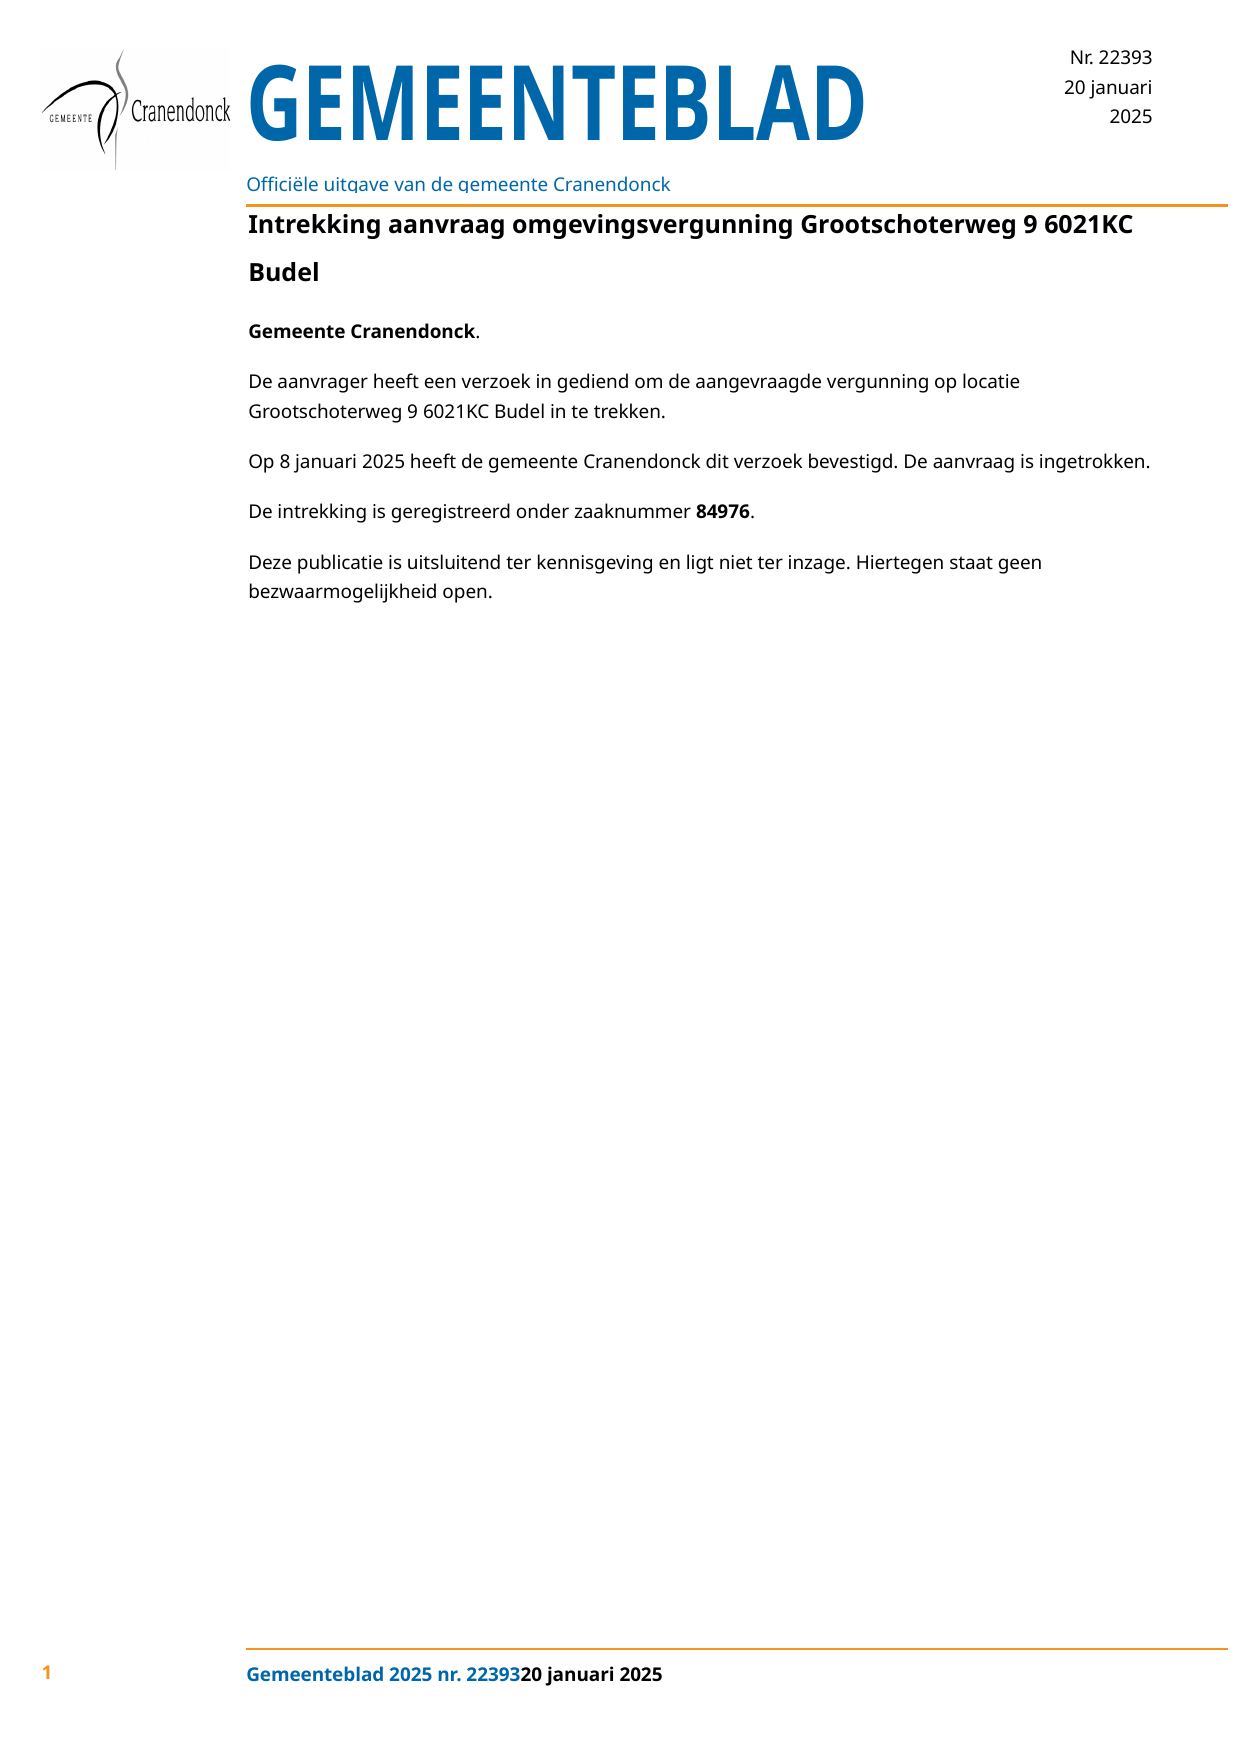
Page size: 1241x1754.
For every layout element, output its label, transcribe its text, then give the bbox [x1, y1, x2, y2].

text Gemeente Cranendonck. [248, 318, 1152, 344]
picture [41, 47, 231, 172]
text De aanvrager heeft een verzoek in gediend om de aangevraagde vergunning op locatie Grootschoterweg 9 6021KC Budel in te trekken. [248, 368, 1152, 424]
text Deze publicatie is uitsluitend ter kennisgeving en ligt niet ter inzage. Hiertegen staat geen bezwaarmogelijkheid open. [248, 549, 1152, 604]
text De intrekking is geregistreerd onder zaaknummer 84976. [248, 499, 1152, 524]
text Intrekking aanvraag omgevingsvergunning Grootschoterweg 9 6021KC Budel [248, 207, 1152, 288]
text Op 8 januari 2025 heeft de gemeente Cranendonck dit verzoek bevestigd. De aanvraag is ingetrokken. [248, 448, 1152, 474]
